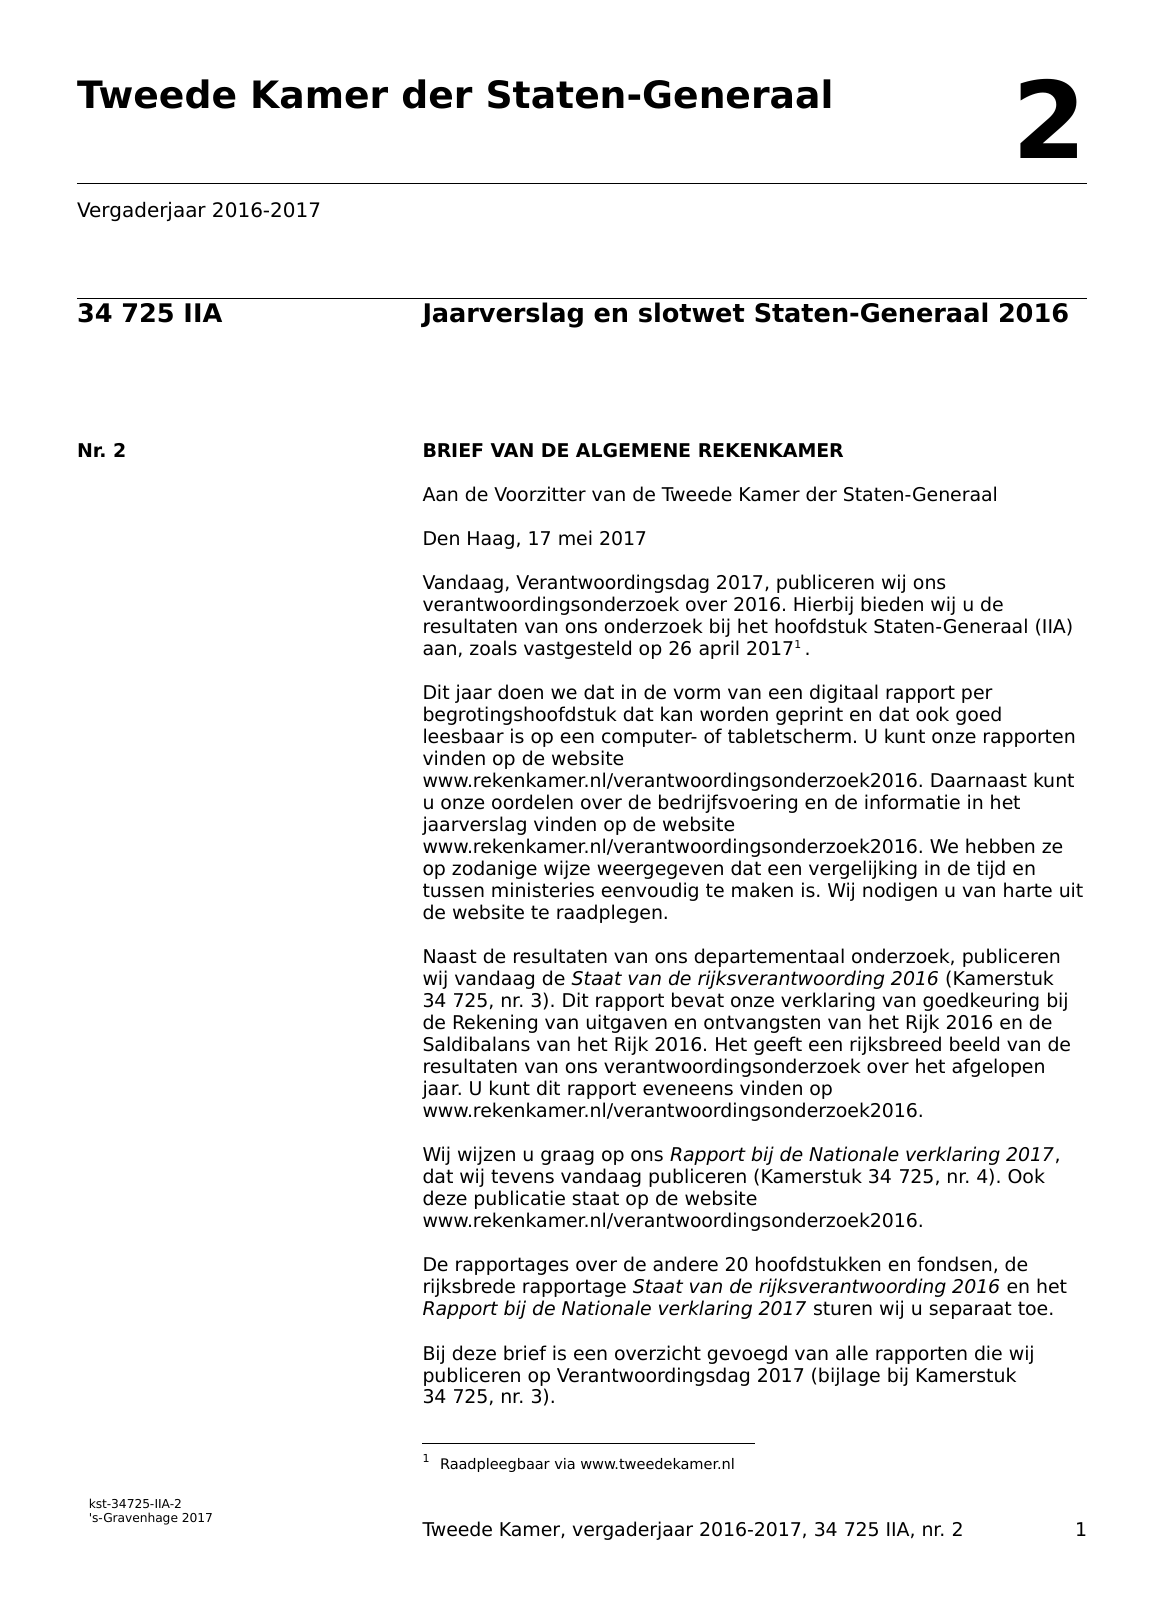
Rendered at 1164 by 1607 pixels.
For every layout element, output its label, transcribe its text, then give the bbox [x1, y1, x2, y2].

subtitle 34 725 IIA Jaarverslag en slotwet Staten-Generaal 2016 [77, 299, 1087, 329]
subtitle Nr. 2 BRIEF VAN DE ALGEMENE REKENKAMER [77, 440, 1087, 462]
text kst-34725-IIA-2 [88, 1497, 323, 1511]
text Naast de resultaten van ons departementaal onderzoek, publiceren wij vandaag de Staat van de rijksverantwoording 2016 (Kamerstuk 34 725, nr. 3). Dit rapport bevat onze verklaring van goedkeuring bij de Rekening van uitgaven en ontvangsten van het Rijk 2016 en de Saldibalans van het Rijk 2016. Het geeft een rijksbreed beeld van de resultaten van ons verantwoordingsonderzoek over het afgelopen jaar. U kunt dit rapport eveneens vinden op www.rekenkamer.nl/verantwoordingsonderzoek2016. [422, 946, 1087, 1122]
text Raadpleegbaar via www.tweedekamer.nl [422, 1452, 1087, 1474]
text 's-Gravenhage 2017 [88, 1511, 323, 1525]
table_header 2 [886, 59, 1087, 183]
text De rapportages over de andere 20 hoofdstukken en fondsen, de rijksbrede rapportage Staat van de rijksverantwoording 2016 en het Rapport bij de Nationale verklaring 2017 sturen wij u separaat toe. [422, 1254, 1087, 1320]
text Dit jaar doen we dat in de vorm van een digitaal rapport per begrotingshoofdstuk dat kan worden geprint en dat ook goed leesbaar is op een computer- of tabletscherm. U kunt onze rapporten vinden op de website www.rekenkamer.nl/verantwoordingsonderzoek2016. Daarnaast kunt u onze oordelen over de bedrijfsvoering en de informatie in het jaarverslag vinden op de website www.rekenkamer.nl/verantwoordingsonderzoek2016. We hebben ze op zodanige wijze weergegeven dat een vergelijking in de tijd en tussen ministeries eenvoudig te maken is. Wij nodigen u van harte uit de website te raadplegen. [422, 682, 1087, 924]
text Bij deze brief is een overzicht gevoegd van alle rapporten die wij publiceren op Verantwoordingsdag 2017 (bijlage bij Kamerstuk 34 725, nr. 3). [422, 1342, 1087, 1408]
text Vandaag, Verantwoordingsdag 2017, publiceren wij ons verantwoordingsonderzoek over 2016. Hierbij bieden wij u de resultaten van ons onderzoek bij het hoofdstuk Staten-Generaal (IIA) aan, zoals vastgesteld op 26 april 2017. [422, 572, 1087, 660]
text Wij wijzen u graag op ons Rapport bij de Nationale verklaring 2017, dat wij tevens vandaag publiceren (Kamerstuk 34 725, nr. 4). Ook deze publicatie staat op de website www.rekenkamer.nl/verantwoordingsonderzoek2016. [422, 1144, 1087, 1232]
text Aan de Voorzitter van de Tweede Kamer der Staten-Generaal [422, 484, 1087, 506]
table_cell Vergaderjaar 2016-2017 [77, 184, 1087, 298]
table_header Tweede Kamer der Staten-Generaal [77, 59, 886, 183]
text Den Haag, 17 mei 2017 [422, 528, 1087, 550]
